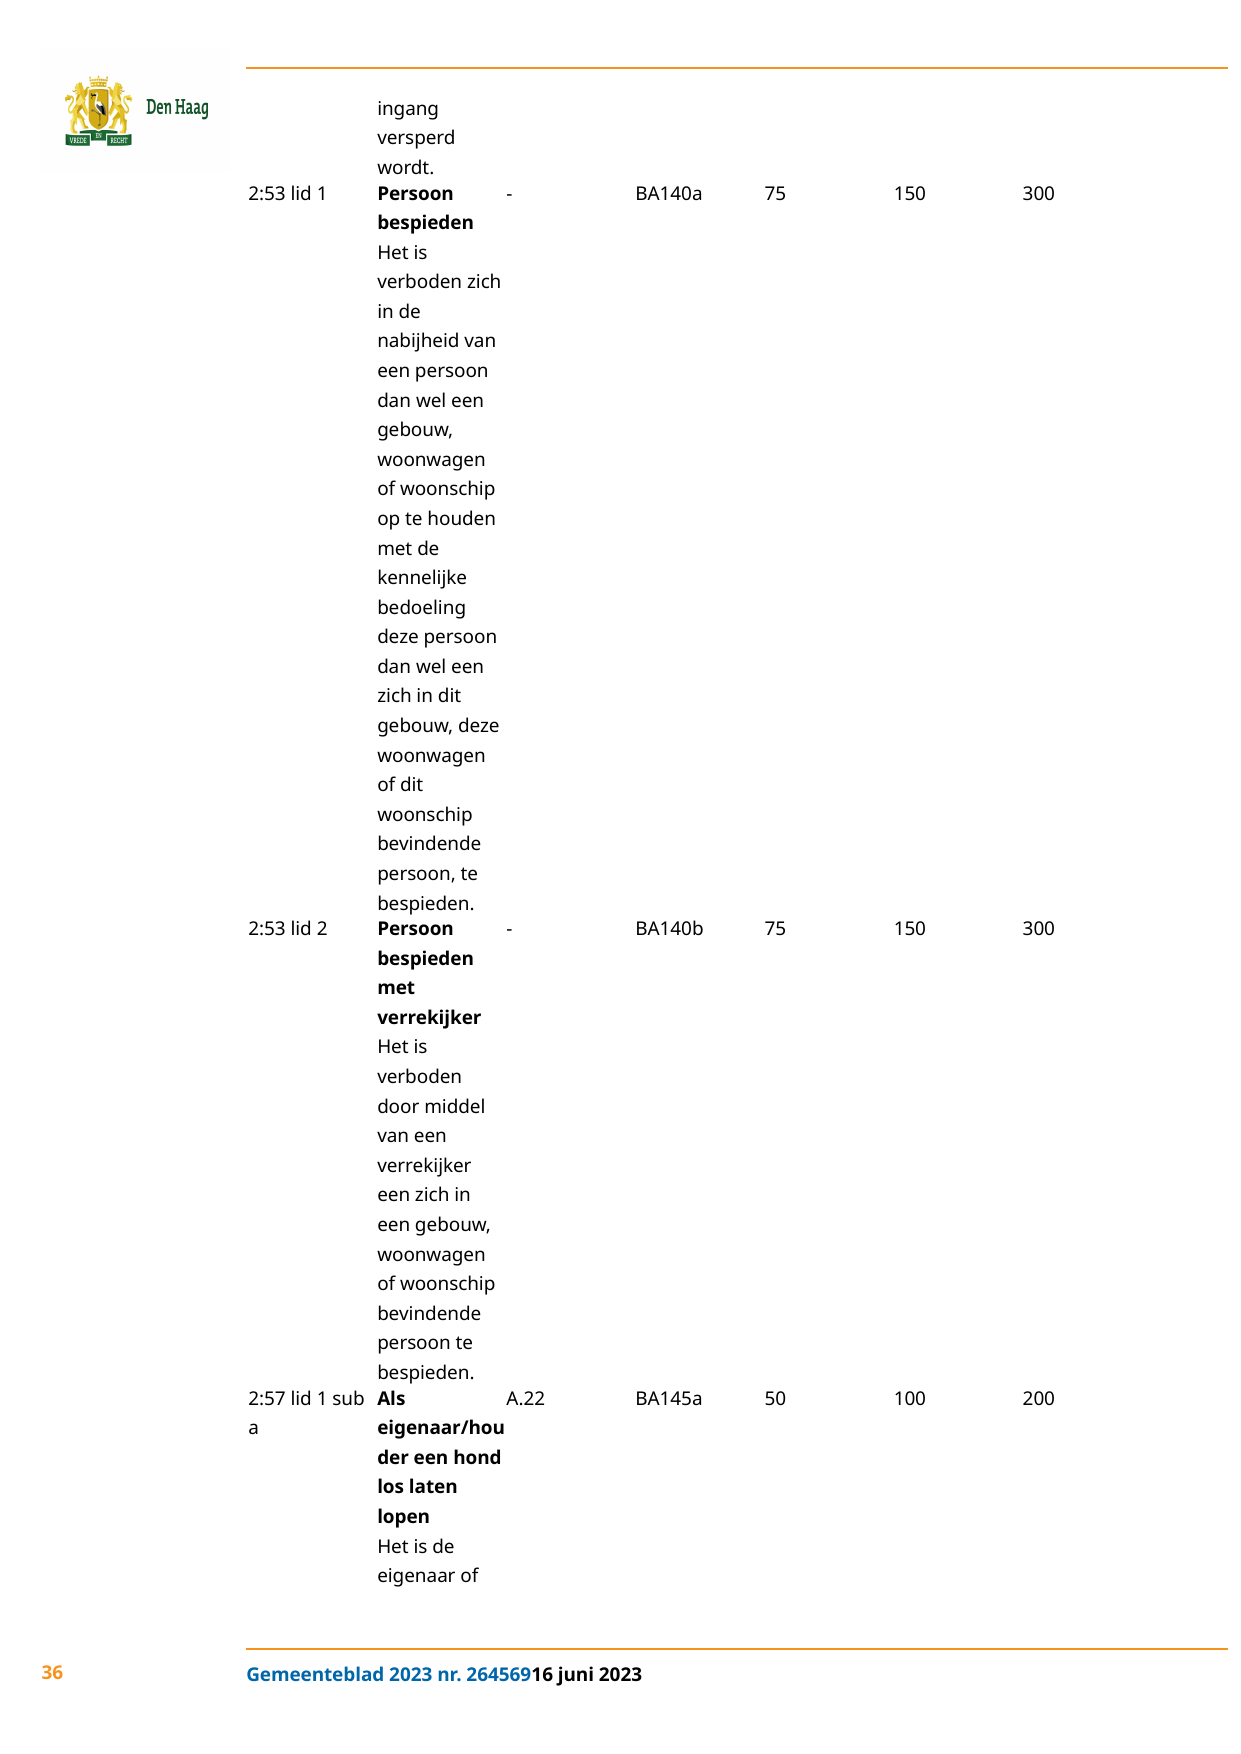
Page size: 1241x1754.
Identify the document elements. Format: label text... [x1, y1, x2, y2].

table_cell 300 [1023, 915, 1152, 1385]
table_cell [1023, 95, 1152, 180]
table_cell 2:53 lid 1 [248, 180, 377, 915]
table_cell 100 [894, 1385, 1022, 1588]
table_cell BA145a [635, 1385, 764, 1588]
picture [41, 47, 231, 172]
table_cell Als eigenaar/houder een hond los laten lopen Het is de eigenaar of [377, 1385, 506, 1588]
table_cell 50 [764, 1385, 893, 1588]
table_cell 150 [894, 180, 1022, 915]
table_cell - [506, 95, 635, 180]
table_cell A.22 [506, 1385, 635, 1588]
table_cell 200 [1023, 1385, 1152, 1588]
table_cell [635, 95, 764, 180]
table_cell 150 [894, 915, 1022, 1385]
table_cell [764, 95, 893, 180]
table_cell 300 [1023, 180, 1152, 915]
table_cell BA140a [635, 180, 764, 915]
table_cell [248, 95, 377, 180]
table_cell 75 [764, 915, 893, 1385]
table_cell - [506, 915, 635, 1385]
table_cell Persoon bespieden Het is verboden zich in de nabijheid van een persoon dan wel een gebouw, woonwagen of woonschip op te houden met de kennelijke bedoeling deze persoon dan wel een zich in dit gebouw, deze woonwagen of dit woonschip bevindende persoon, te bespieden. [377, 180, 506, 915]
table_cell - [506, 180, 635, 915]
table_cell BA140b [635, 915, 764, 1385]
table_cell 75 [764, 180, 893, 915]
table_cell [894, 95, 1022, 180]
table_cell Persoon bespieden met verrekijker Het is verboden door middel van een verrekijker een zich in een gebouw, woonwagen of woonschip bevindende persoon te bespieden. [377, 915, 506, 1385]
table_cell ingang versperd wordt. [377, 95, 506, 180]
table_cell 2:57 lid 1 sub a [248, 1385, 377, 1588]
table_cell 2:53 lid 2 [248, 915, 377, 1385]
